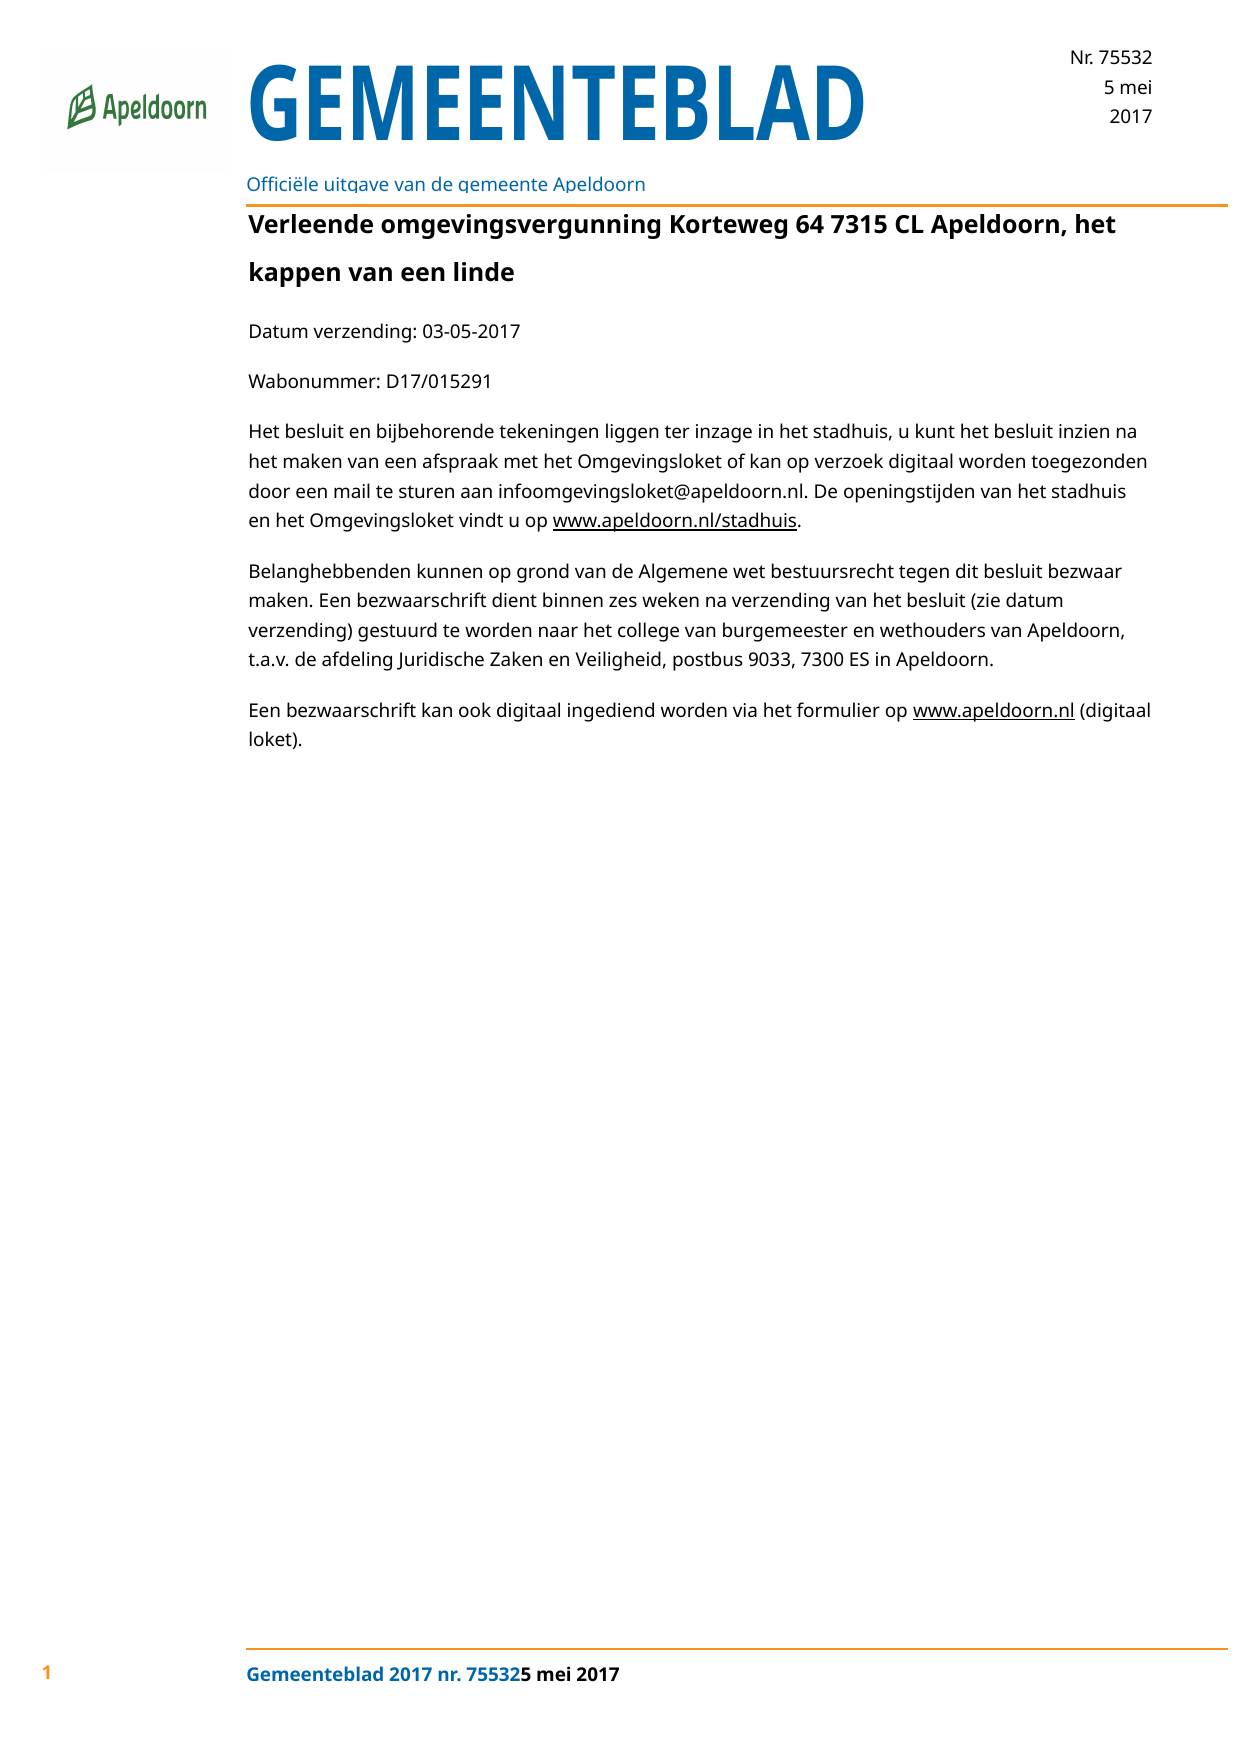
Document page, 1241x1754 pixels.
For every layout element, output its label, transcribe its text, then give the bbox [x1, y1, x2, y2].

text Wabonummer: D17/015291 [248, 368, 1152, 394]
text Een bezwaarschrift kan ook digitaal ingediend worden via het formulier op www.apeldoorn.nl (digitaal loket). [248, 697, 1152, 752]
text Het besluit en bijbehorende tekeningen liggen ter inzage in het stadhuis, u kunt het besluit inzien na het maken van een afspraak met het Omgevingsloket of kan op verzoek digitaal worden toegezonden door een mail te sturen aan infoomgevingsloket@apeldoorn.nl. De openingstijden van het stadhuis en het Omgevingsloket vindt u op www.apeldoorn.nl/stadhuis. [248, 419, 1152, 533]
text Datum verzending: 03-05-2017 [248, 318, 1152, 344]
text Verleende omgevingsvergunning Korteweg 64 7315 CL Apeldoorn, het kappen van een linde [248, 207, 1152, 288]
picture [41, 47, 231, 172]
text Belanghebbenden kunnen op grond van de Algemene wet bestuursrecht tegen dit besluit bezwaar maken. Een bezwaarschrift dient binnen zes weken na verzending van het besluit (zie datum verzending) gestuurd te worden naar het college van burgemeester en wethouders van Apeldoorn, t.a.v. de afdeling Juridische Zaken en Veiligheid, postbus 9033, 7300 ES in Apeldoorn. [248, 558, 1152, 672]
